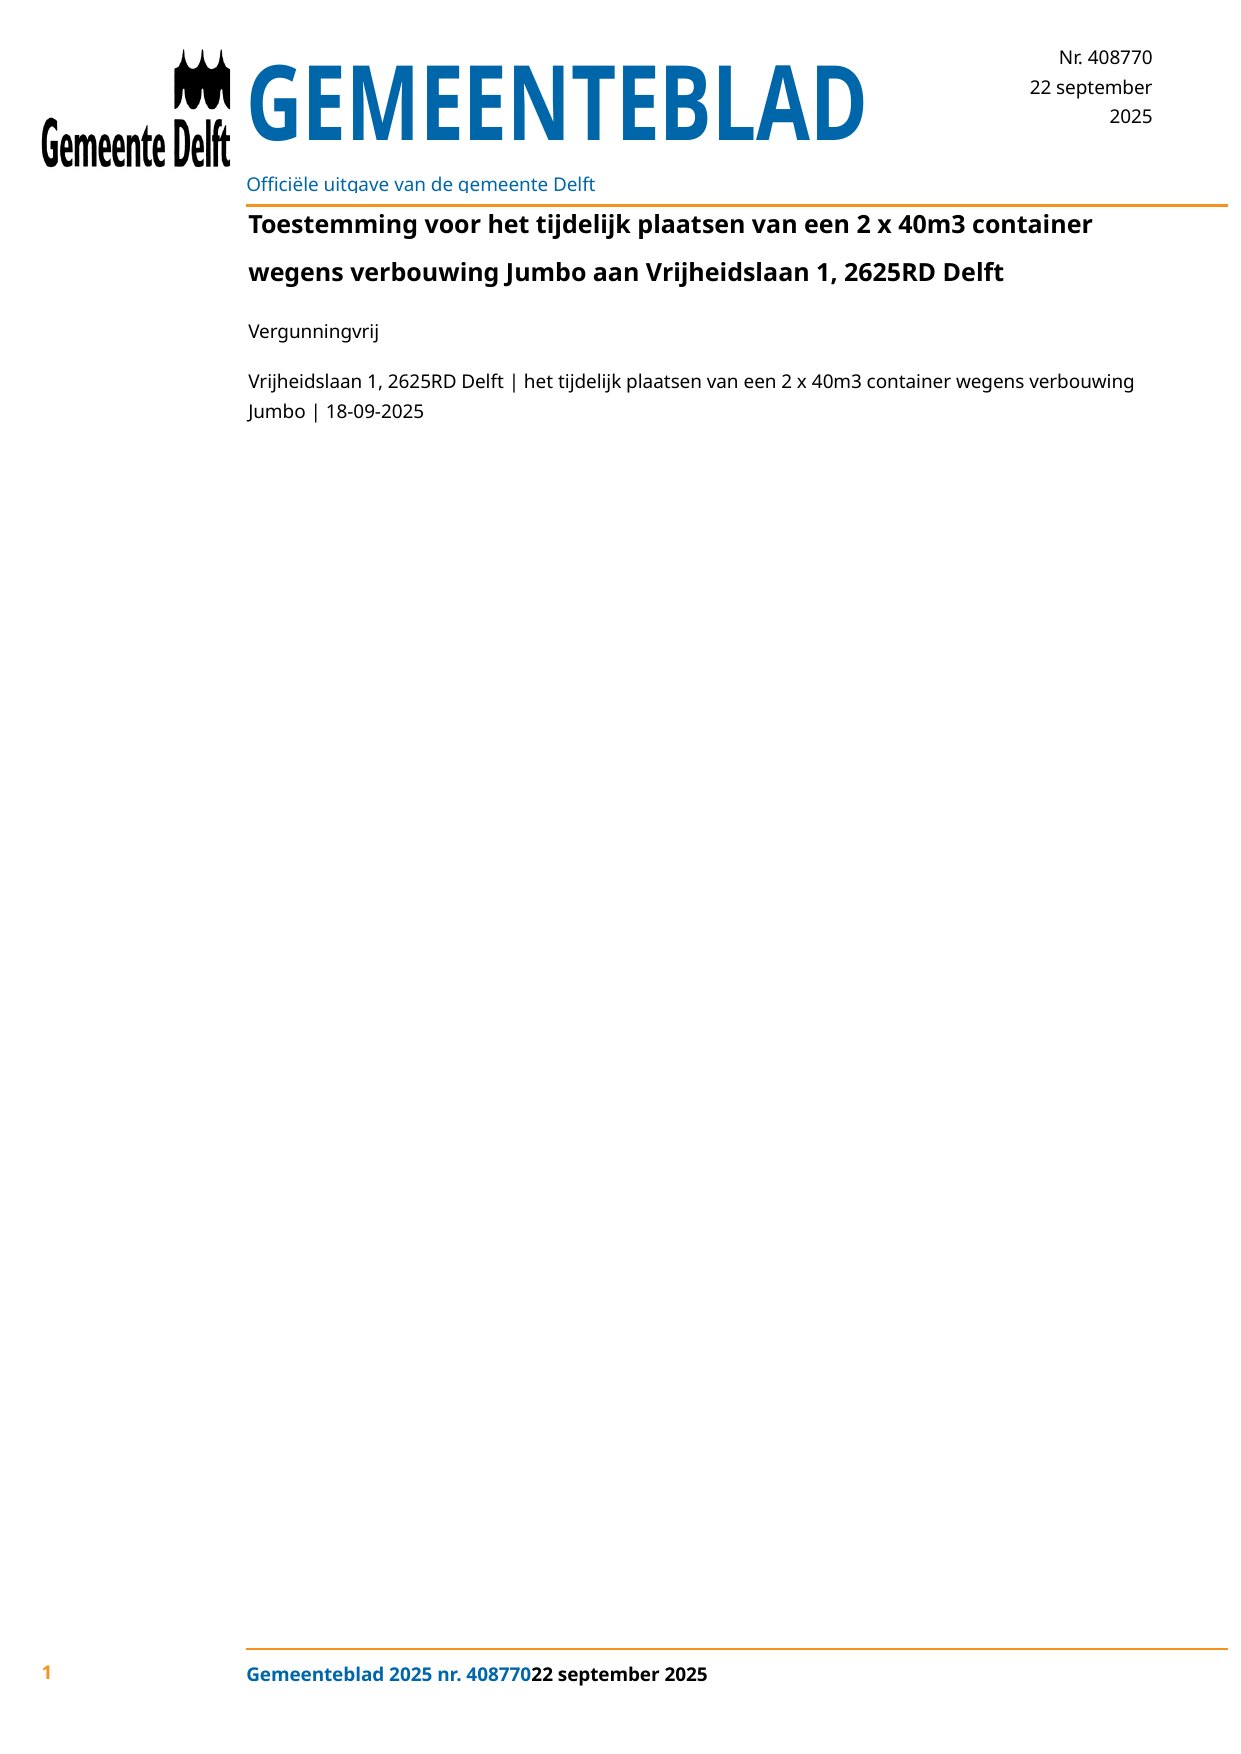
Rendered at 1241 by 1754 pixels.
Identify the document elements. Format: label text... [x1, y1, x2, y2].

text Vrijheidslaan 1, 2625RD Delft | het tijdelijk plaatsen van een 2 x 40m3 container wegens verbouwing Jumbo | 18-09-2025 [248, 368, 1152, 424]
picture [41, 47, 231, 172]
text Toestemming voor het tijdelijk plaatsen van een 2 x 40m3 container wegens verbouwing Jumbo aan Vrijheidslaan 1, 2625RD Delft [248, 207, 1152, 288]
text Vergunningvrij [248, 318, 1152, 344]
